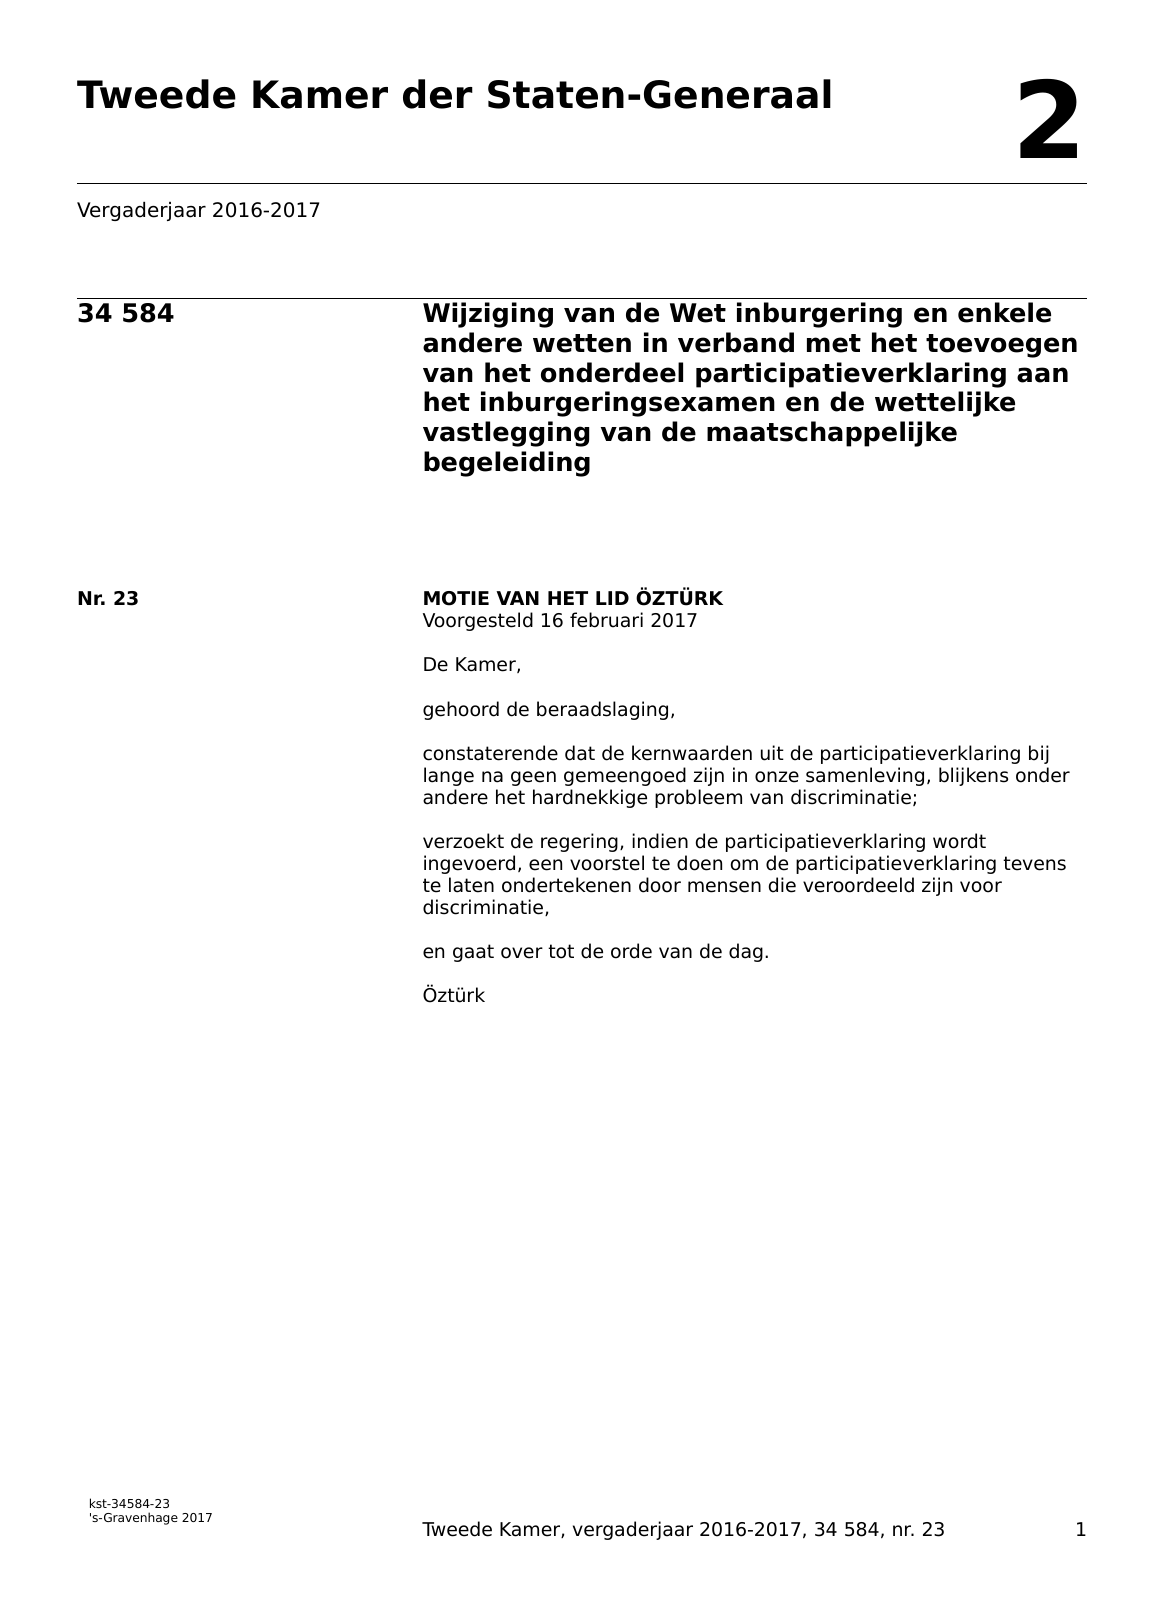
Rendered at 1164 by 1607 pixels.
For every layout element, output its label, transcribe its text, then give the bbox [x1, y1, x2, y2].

text kst-34584-23 [88, 1497, 323, 1511]
text De Kamer, [422, 654, 1087, 676]
text Öztürk [422, 985, 1087, 1007]
text Voorgesteld 16 februari 2017 [422, 610, 1087, 632]
table_header Tweede Kamer der Staten-Generaal [77, 59, 886, 183]
text constaterende dat de kernwaarden uit de participatieverklaring bij lange na geen gemeengoed zijn in onze samenleving, blijkens onder andere het hardnekkige probleem van discriminatie; [422, 743, 1087, 808]
text verzoekt de regering, indien de participatieverklaring wordt ingevoerd, een voorstel te doen om de participatieverklaring tevens te laten ondertekenen door mensen die veroordeeld zijn voor discriminatie, [422, 831, 1087, 919]
text gehoord de beraadslaging, [422, 698, 1087, 720]
table_header 2 [886, 59, 1087, 183]
subtitle 34 584 Wijziging van de Wet inburgering en enkele andere wetten in verband met het toevoegen van het onderdeel participatieverklaring aan het inburgeringsexamen en de wettelijke vastlegging van de maatschappelijke begeleiding [77, 299, 1087, 477]
text 's-Gravenhage 2017 [88, 1511, 323, 1525]
table_cell Vergaderjaar 2016-2017 [77, 184, 1087, 298]
subtitle Nr. 23 MOTIE VAN HET LID ÖZTÜRK [77, 588, 1087, 610]
text en gaat over tot de orde van de dag. [422, 941, 1087, 963]
